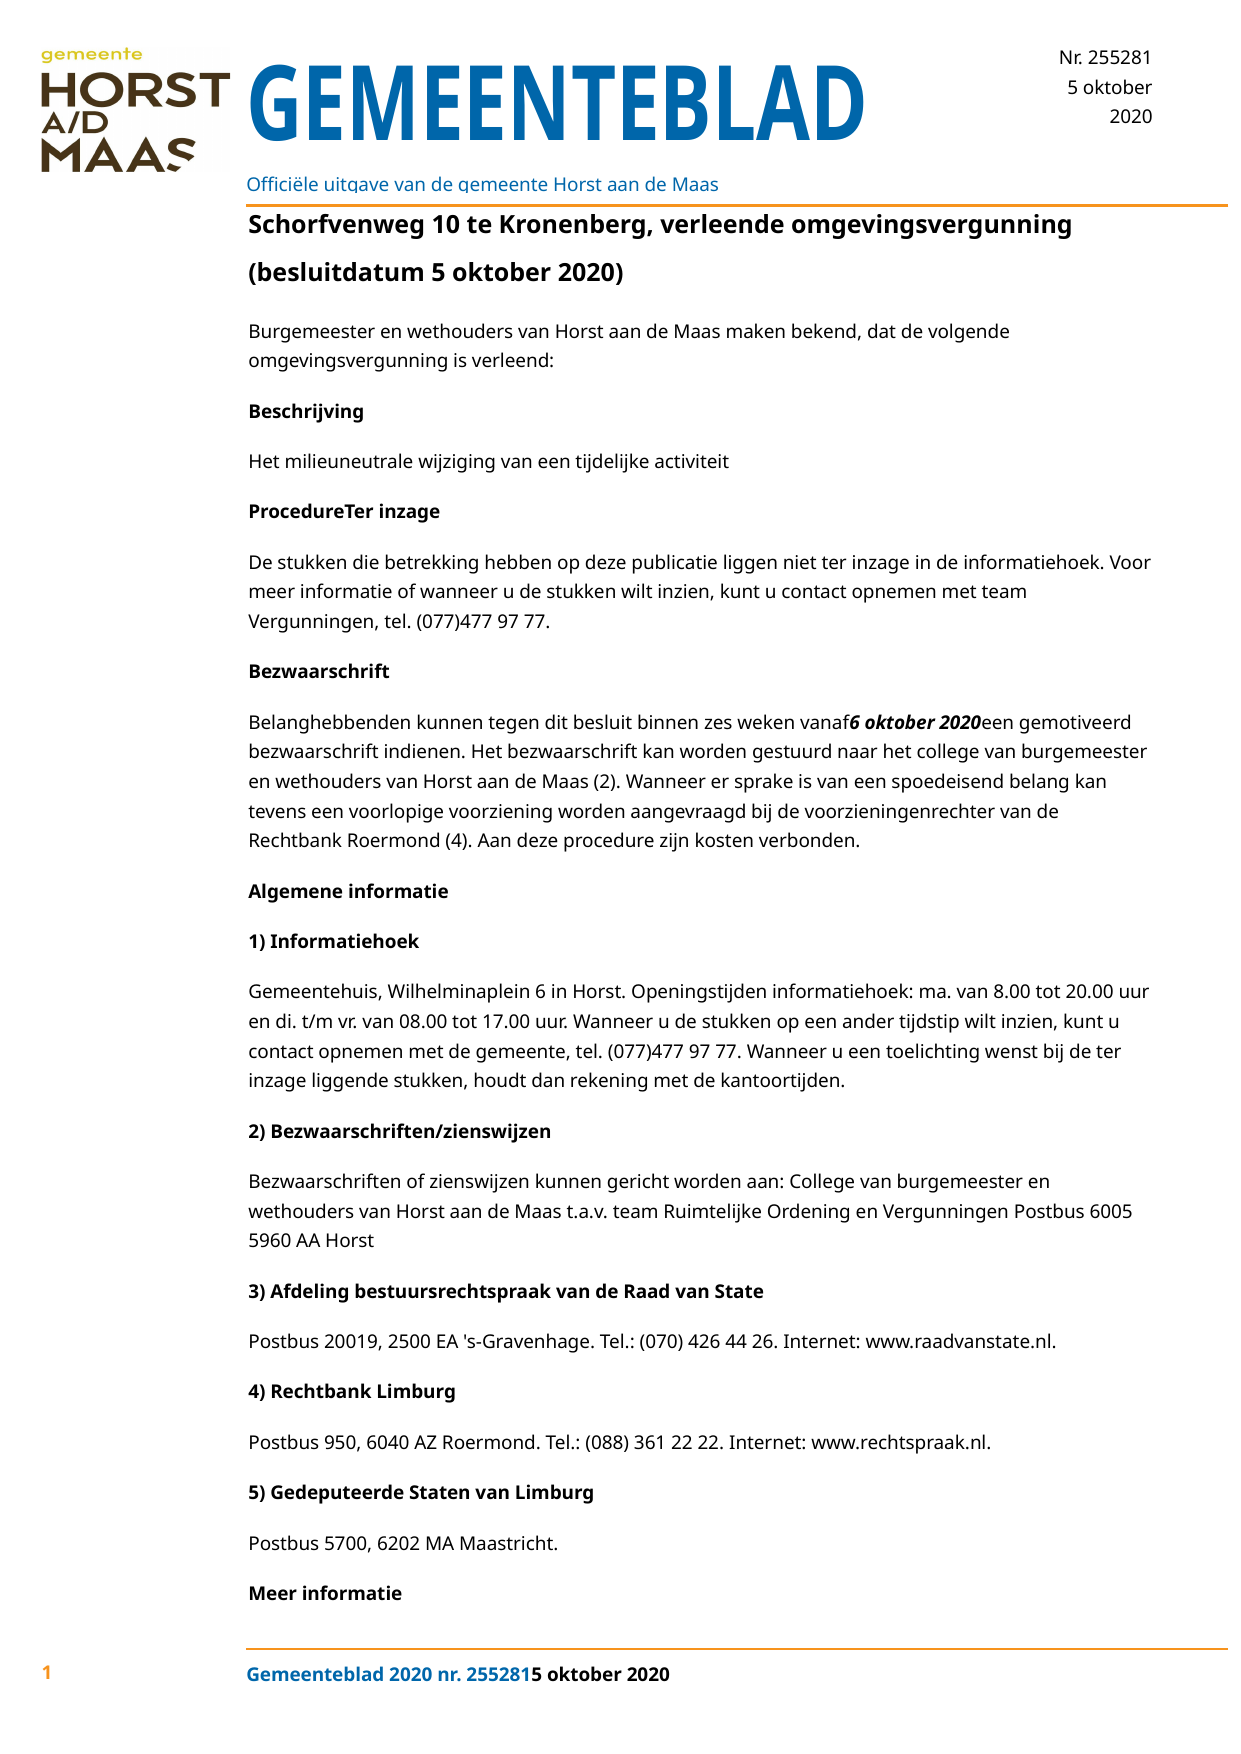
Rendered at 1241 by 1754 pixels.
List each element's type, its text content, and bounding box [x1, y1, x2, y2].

text 2) Bezwaarschriften/zienswijzen [248, 1118, 1152, 1144]
text Belanghebbenden kunnen tegen dit besluit binnen zes weken vanaf6 oktober 2020een gemotiveerd bezwaarschrift indienen. Het bezwaarschrift kan worden gestuurd naar het college van burgemeester en wethouders van Horst aan de Maas (2). Wanneer er sprake is van een spoedeisend belang kan tevens een voorlopige voorziening worden aangevraagd bij de voorzieningenrechter van de Rechtbank Roermond (4). Aan deze procedure zijn kosten verbonden. [248, 709, 1152, 853]
text 1) Informatiehoek [248, 928, 1152, 954]
text Bezwaarschrift [248, 659, 1152, 684]
text Bezwaarschriften of zienswijzen kunnen gericht worden aan: College van burgemeester en wethouders van Horst aan de Maas t.a.v. team Ruimtelijke Ordening en Vergunningen Postbus 6005 5960 AA Horst [248, 1168, 1152, 1253]
text 5) Gedeputeerde Staten van Limburg [248, 1479, 1152, 1505]
text Postbus 950, 6040 AZ Roermond. Tel.: (088) 361 22 22. Internet: www.rechtspraak.nl. [248, 1429, 1152, 1455]
picture [41, 47, 231, 172]
text Het milieuneutrale wijziging van een tijdelijke activiteit [248, 448, 1152, 474]
text Gemeentehuis, Wilhelminaplein 6 in Horst. Openingstijden informatiehoek: ma. van 8.00 tot 20.00 uur en di. t/m vr. van 08.00 tot 17.00 uur. Wanneer u de stukken op een ander tijdstip wilt inzien, kunt u contact opnemen met de gemeente, tel. (077)477 97 77. Wanneer u een toelichting wenst bij de ter inzage liggende stukken, houdt dan rekening met de kantoortijden. [248, 979, 1152, 1093]
text Burgemeester en wethouders van Horst aan de Maas maken bekend, dat de volgende omgevingsvergunning is verleend: [248, 318, 1152, 373]
text 4) Rechtbank Limburg [248, 1379, 1152, 1404]
text ProcedureTer inzage [248, 499, 1152, 524]
text Meer informatie [248, 1580, 1152, 1606]
text Postbus 20019, 2500 EA 's-Gravenhage. Tel.: (070) 426 44 26. Internet: www.raadvanstate.nl. [248, 1328, 1152, 1354]
text De stukken die betrekking hebben op deze publicatie liggen niet ter inzage in de informatiehoek. Voor meer informatie of wanneer u de stukken wilt inzien, kunt u contact opnemen met team Vergunningen, tel. (077)477 97 77. [248, 549, 1152, 634]
text Algemene informatie [248, 878, 1152, 904]
text 3) Afdeling bestuursrechtspraak van de Raad van State [248, 1278, 1152, 1304]
text Schorfvenweg 10 te Kronenberg, verleende omgevingsvergunning (besluitdatum 5 oktober 2020) [248, 207, 1152, 288]
text Beschrijving [248, 398, 1152, 424]
text Postbus 5700, 6202 MA Maastricht. [248, 1530, 1152, 1556]
